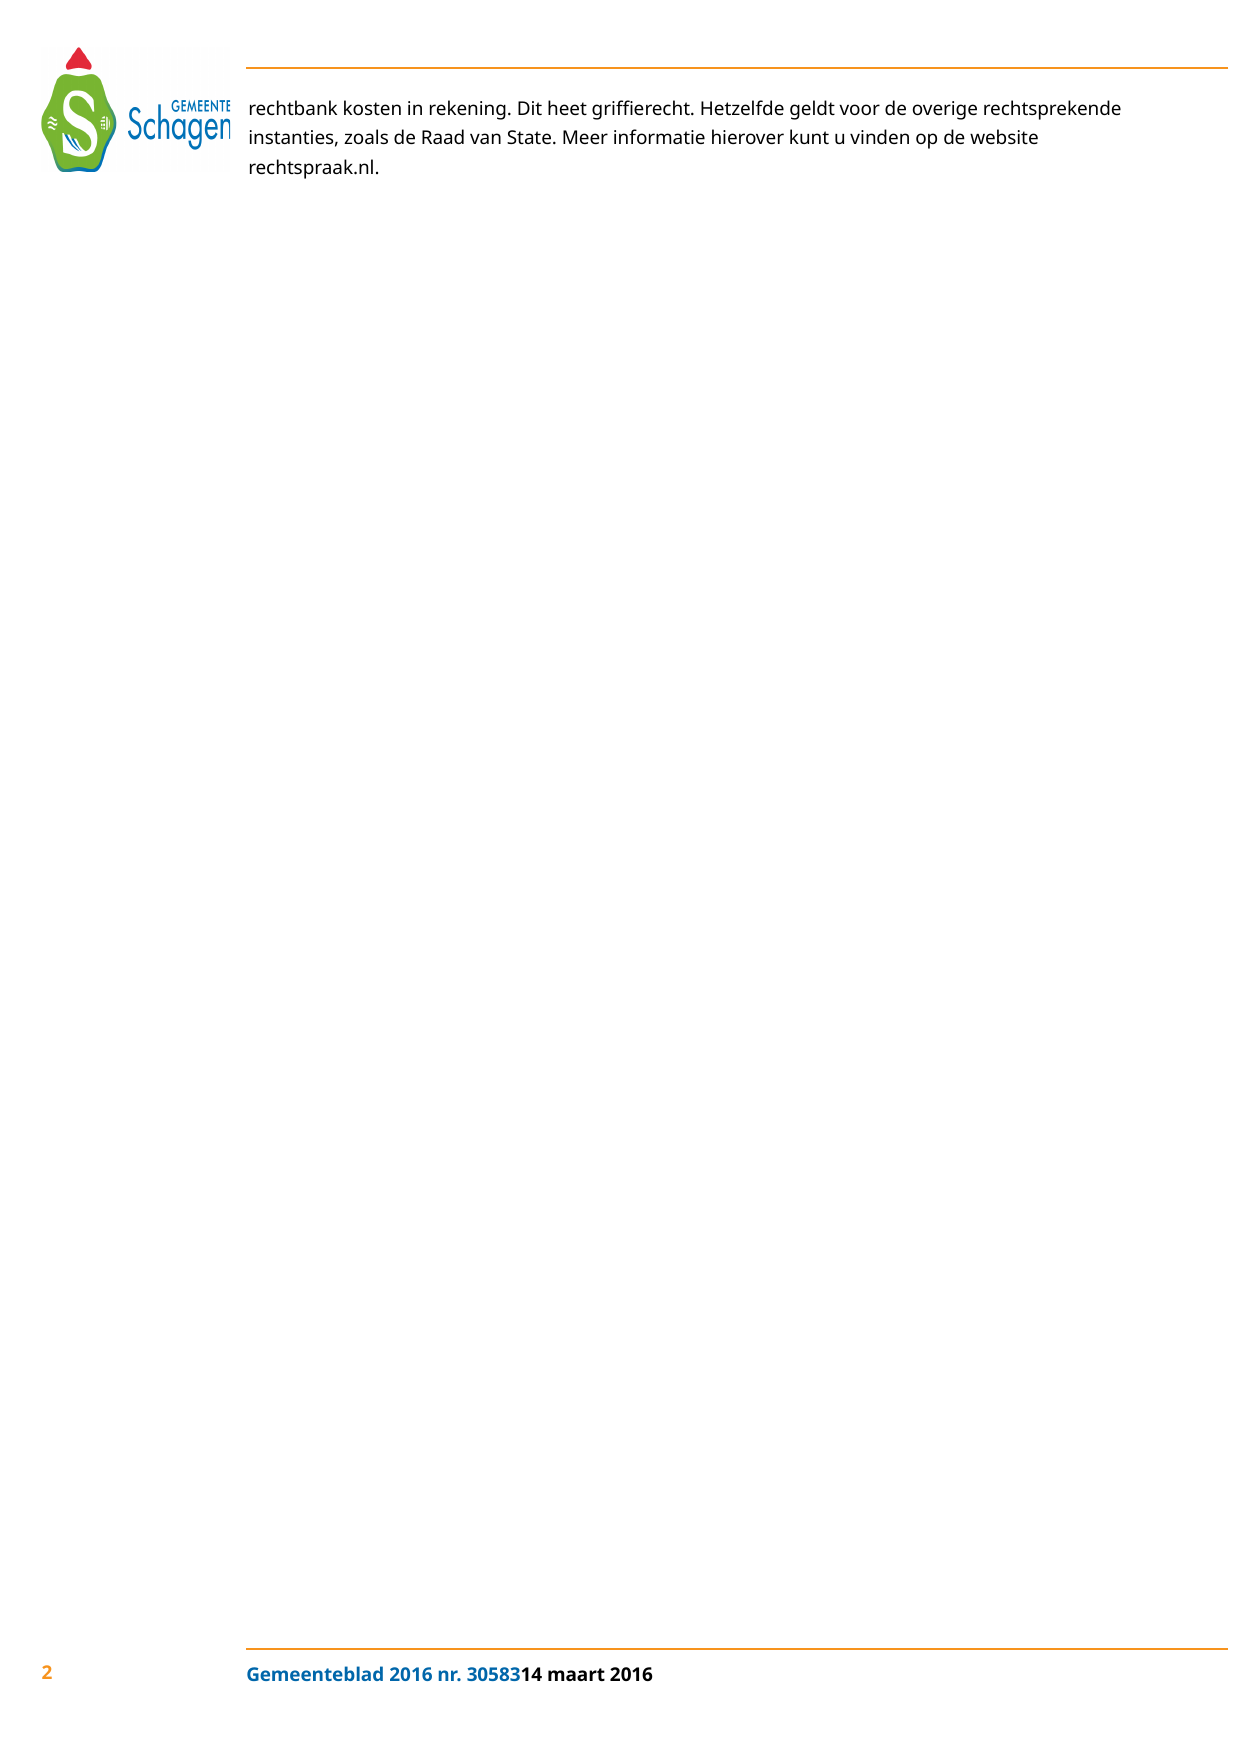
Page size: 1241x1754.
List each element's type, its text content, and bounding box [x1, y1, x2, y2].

picture [41, 47, 231, 172]
text rechtbank kosten in rekening. Dit heet griffierecht. Hetzelfde geldt voor de overige rechtsprekende instanties, zoals de Raad van State. Meer informatie hierover kunt u vinden op de website rechtspraak.nl. [248, 95, 1152, 180]
